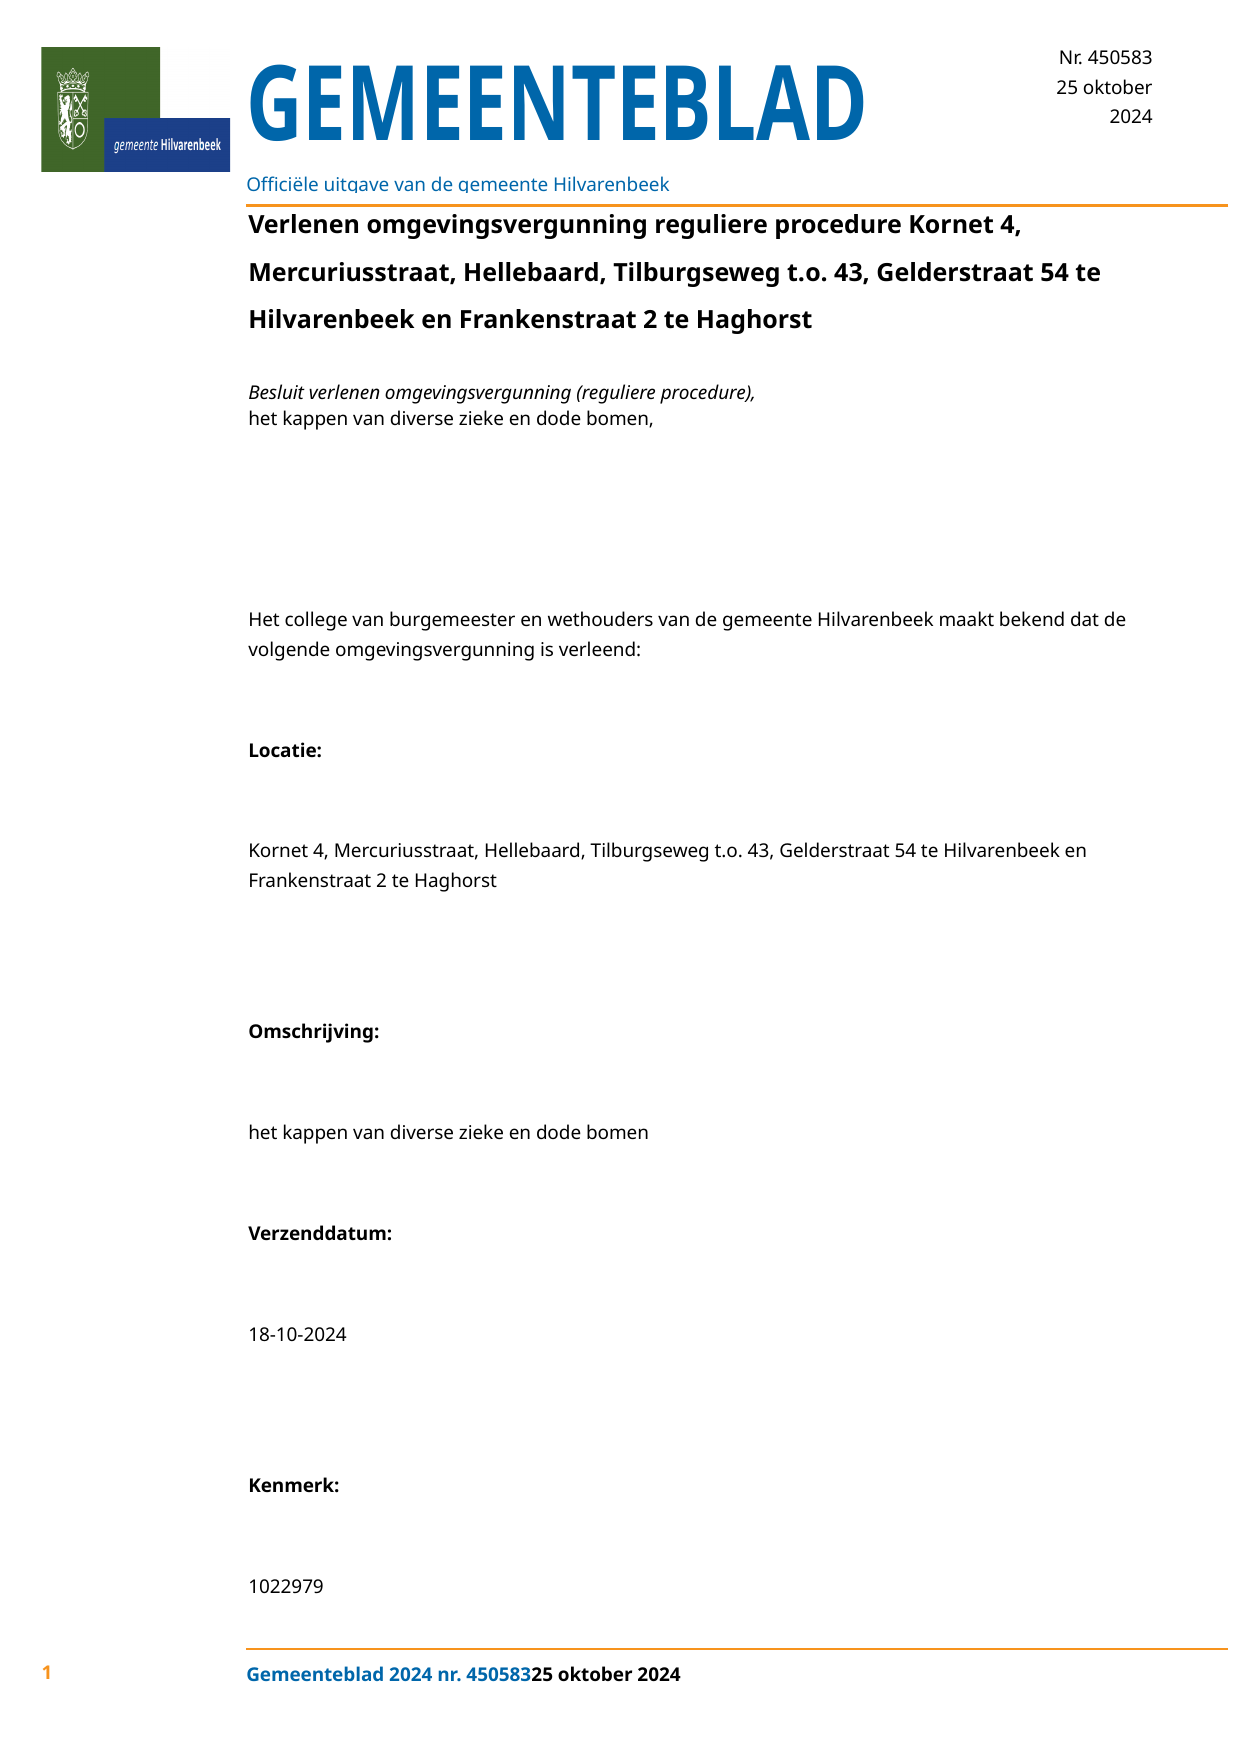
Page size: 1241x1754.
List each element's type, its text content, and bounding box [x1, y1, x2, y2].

text Kornet 4, Mercuriusstraat, Hellebaard, Tilburgseweg t.o. 43, Gelderstraat 54 te Hilvarenbeek en Frankenstraat 2 te Haghorst [248, 838, 1152, 893]
text 18-10-2024 [248, 1321, 1152, 1347]
picture [41, 47, 231, 172]
text Omschrijving: [248, 1018, 1152, 1044]
text 1022979 [248, 1573, 1152, 1599]
text Verlenen omgevingsvergunning reguliere procedure Kornet 4, Mercuriusstraat, Hellebaard, Tilburgseweg t.o. 43, Gelderstraat 54 te Hilvarenbeek en Frankenstraat 2 te Haghorst [248, 207, 1152, 336]
text het kappen van diverse zieke en dode bomen [248, 1119, 1152, 1145]
text Verzenddatum: [248, 1220, 1152, 1246]
text het kappen van diverse zieke en dode bomen, [248, 405, 1152, 431]
text Locatie: [248, 737, 1152, 763]
text Het college van burgemeester en wethouders van de gemeente Hilvarenbeek maakt bekend dat de volgende omgevingsvergunning is verleend: [248, 606, 1152, 662]
text Kenmerk: [248, 1472, 1152, 1498]
text Besluit verlenen omgevingsvergunning (reguliere procedure), [248, 379, 1152, 405]
